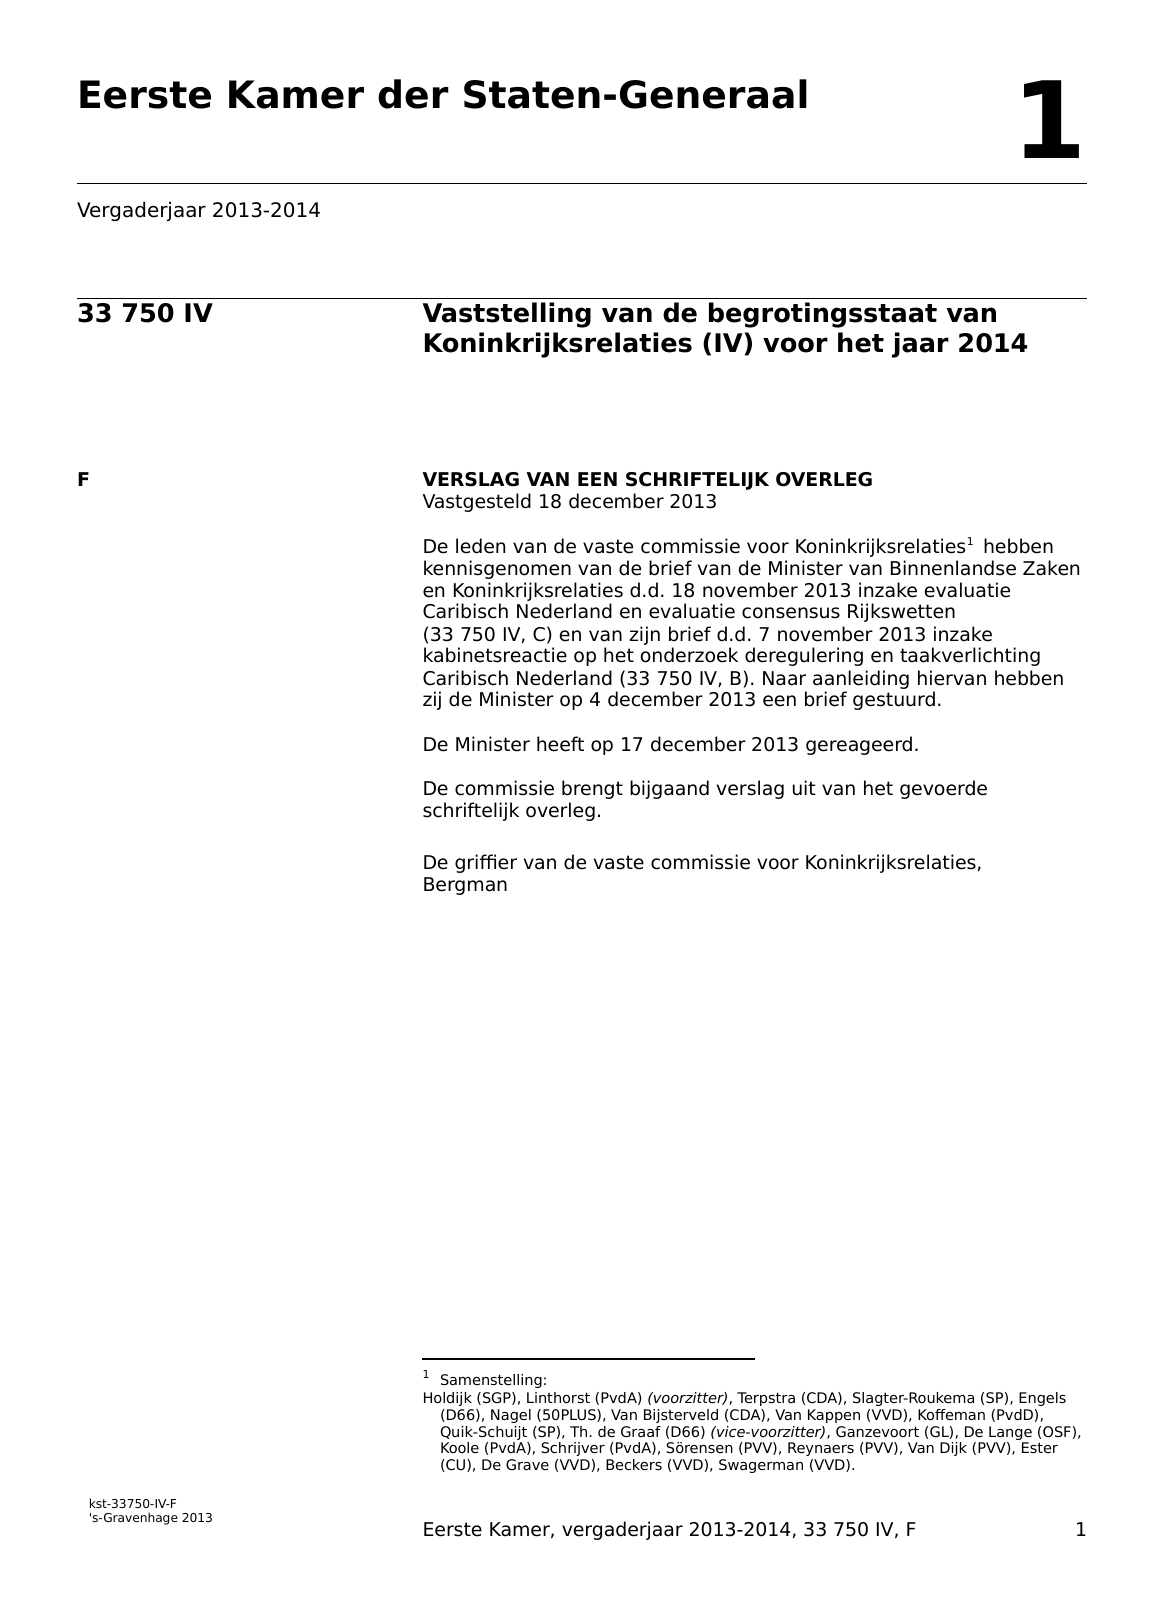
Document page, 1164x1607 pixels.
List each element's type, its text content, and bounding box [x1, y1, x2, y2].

table_cell Vergaderjaar 2013-2014 [77, 184, 1087, 298]
subtitle F VERSLAG VAN EEN SCHRIFTELIJK OVERLEG [77, 469, 1087, 491]
table_header 1 [886, 59, 1087, 183]
text De leden van de vaste commissie voor Koninkrijksrelaties hebben kennisgenomen van de brief van de Minister van Binnenlandse Zaken en Koninkrijksrelaties d.d. 18 november 2013 inzake evaluatie Caribisch Nederland en evaluatie consensus Rijkswetten (33 750 IV, C) en van zijn brief d.d. 7 november 2013 inzake kabinetsreactie op het onderzoek deregulering en taakverlichting Caribisch Nederland (33 750 IV, B). Naar aanleiding hiervan hebben zij de Minister op 4 december 2013 een brief gestuurd. [422, 536, 1087, 711]
subtitle 33 750 IV Vaststelling van de begrotingsstaat van Koninkrijksrelaties (IV) voor het jaar 2014 [77, 299, 1087, 358]
text De commissie brengt bijgaand verslag uit van het gevoerde schriftelijk overleg. [422, 778, 1087, 822]
table_header Eerste Kamer der Staten-Generaal [77, 59, 886, 183]
text 's-Gravenhage 2013 [88, 1511, 323, 1525]
text kst-33750-IV-F [88, 1497, 323, 1511]
text De griffier van de vaste commissie voor Koninkrijksrelaties, Bergman [422, 852, 1087, 896]
text De Minister heeft op 17 december 2013 gereageerd. [422, 733, 1087, 756]
text Samenstelling: [422, 1368, 1087, 1390]
text Holdijk (SGP), Linthorst (PvdA) (voorzitter), Terpstra (CDA), Slagter-Roukema (SP), Engels (D66), Nagel (50PLUS), Van Bijsterveld (CDA), Van Kappen (VVD), Koffeman (PvdD), Quik-Schuijt (SP), Th. de Graaf (D66) (vice-voorzitter), Ganzevoort (GL), De Lange (OSF), Koole (PvdA), Schrijver (PvdA), Sörensen (PVV), Reynaers (PVV), Van Dijk (PVV), Ester (CU), De Grave (VVD), Beckers (VVD), Swagerman (VVD). [422, 1390, 1087, 1474]
text Vastgesteld 18 december 2013 [422, 491, 1087, 513]
